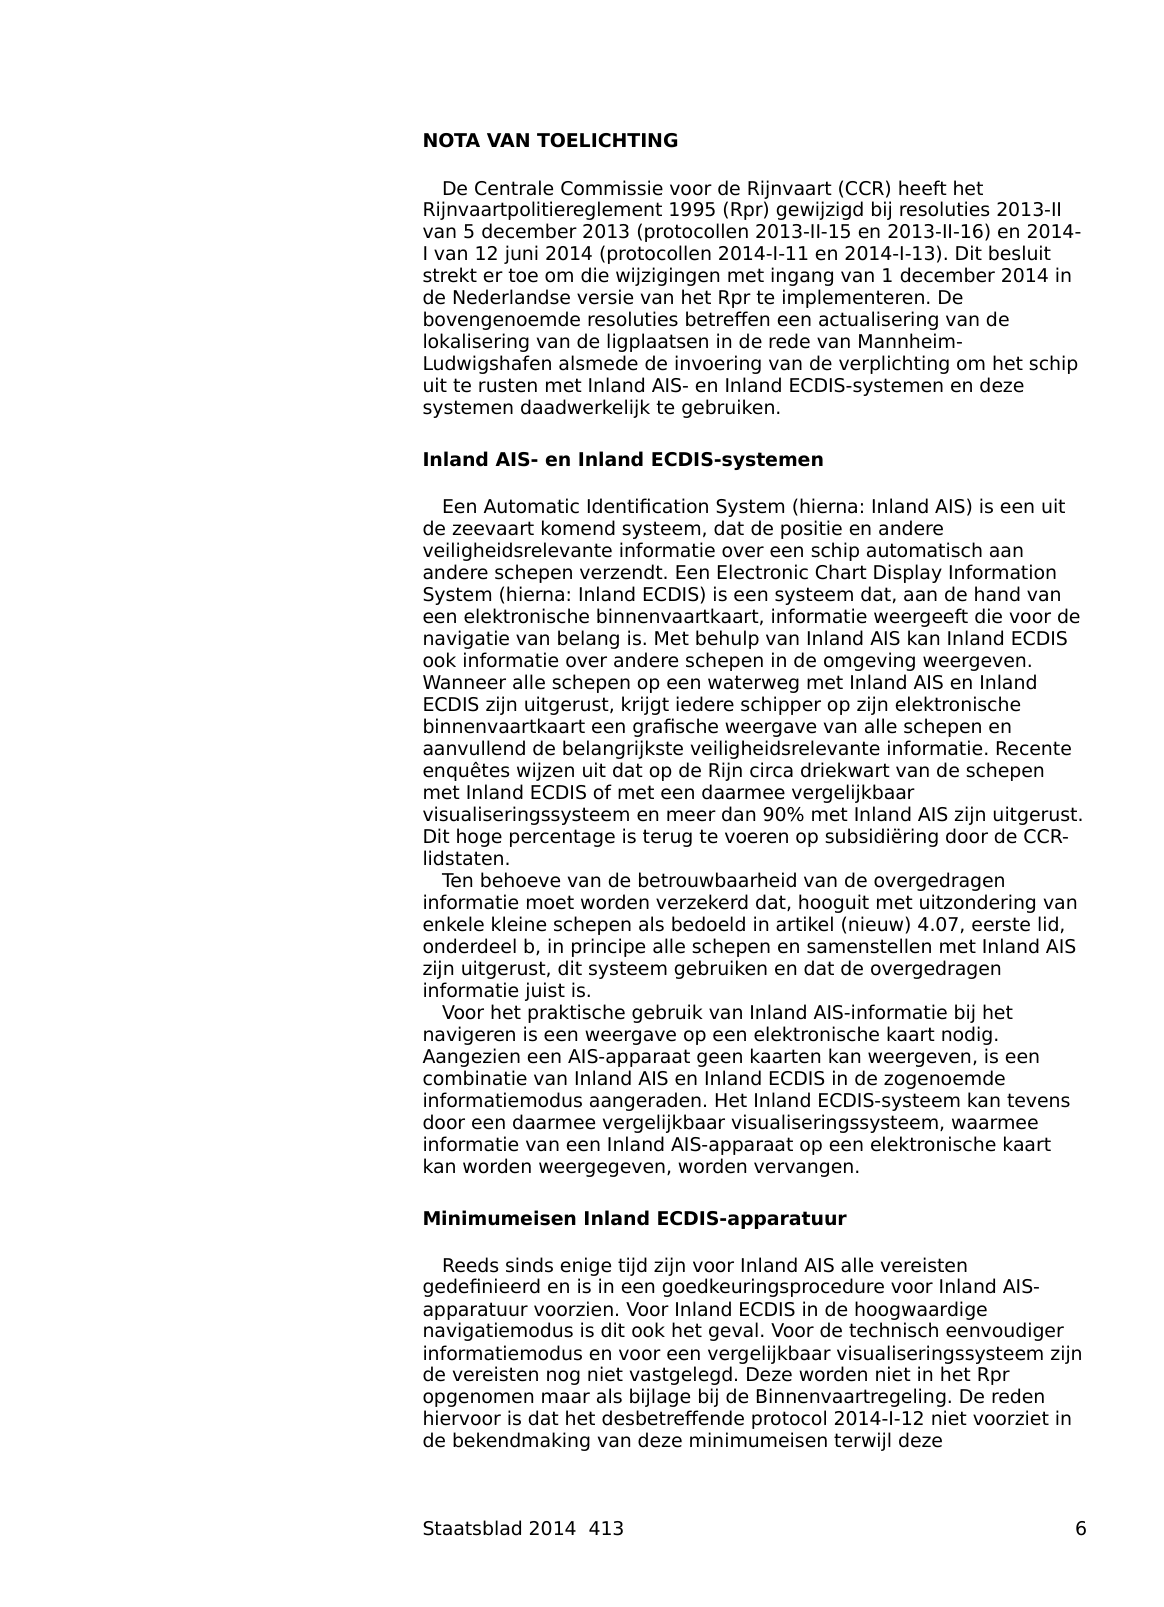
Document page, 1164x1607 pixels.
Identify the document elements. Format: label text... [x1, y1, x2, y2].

text Ten behoeve van de betrouwbaarheid van de overgedragen informatie moet worden verzekerd dat, hooguit met uitzondering van enkele kleine schepen als bedoeld in artikel (nieuw) 4.07, eerste lid, onderdeel b, in principe alle schepen en samenstellen met Inland AIS zijn uitgerust, dit systeem gebruiken en dat de overgedragen informatie juist is. [422, 870, 1087, 1002]
text Voor het praktische gebruik van Inland AIS-informatie bij het navigeren is een weergave op een elektronische kaart nodig. Aangezien een AIS-apparaat geen kaarten kan weergeven, is een combinatie van Inland AIS en Inland ECDIS in de zogenoemde informatiemodus aangeraden. Het Inland ECDIS-systeem kan tevens door een daarmee vergelijkbaar visualiseringssysteem, waarmee informatie van een Inland AIS-apparaat op een elektronische kaart kan worden weergegeven, worden vervangen. [422, 1002, 1087, 1177]
subtitle Inland AIS- en Inland ECDIS-systemen [422, 449, 1087, 471]
text De Centrale Commissie voor de Rijnvaart (CCR) heeft het Rijnvaartpolitiereglement 1995 (Rpr) gewijzigd bij resoluties 2013-II van 5 december 2013 (protocollen 2013-II-15 en 2013-II-16) en 2014-I van 12 juni 2014 (protocollen 2014-I-11 en 2014-I-13). Dit besluit strekt er toe om die wijzigingen met ingang van 1 december 2014 in de Nederlandse versie van het Rpr te implementeren. De bovengenoemde resoluties betreffen een actualisering van de lokalisering van de ligplaatsen in de rede van Mannheim-Ludwigshafen alsmede de invoering van de verplichting om het schip uit te rusten met Inland AIS- en Inland ECDIS-systemen en deze systemen daadwerkelijk te gebruiken. [422, 177, 1087, 419]
text Een Automatic Identification System (hierna: Inland AIS) is een uit de zeevaart komend systeem, dat de positie en andere veiligheidsrelevante informatie over een schip automatisch aan andere schepen verzendt. Een Electronic Chart Display Information System (hierna: Inland ECDIS) is een systeem dat, aan de hand van een elektronische binnenvaartkaart, informatie weergeeft die voor de navigatie van belang is. Met behulp van Inland AIS kan Inland ECDIS ook informatie over andere schepen in de omgeving weergeven. Wanneer alle schepen op een waterweg met Inland AIS en Inland ECDIS zijn uitgerust, krijgt iedere schipper op zijn elektronische binnenvaartkaart een grafische weergave van alle schepen en aanvullend de belangrijkste veiligheidsrelevante informatie. Recente enquêtes wijzen uit dat op de Rijn circa driekwart van de schepen met Inland ECDIS of met een daarmee vergelijkbaar visualiseringssysteem en meer dan 90% met Inland AIS zijn uitgerust. Dit hoge percentage is terug te voeren op subsidiëring door de CCR-lidstaten. [422, 496, 1087, 870]
subtitle Minimumeisen Inland ECDIS-apparatuur [422, 1207, 1087, 1229]
subtitle NOTA VAN TOELICHTING [422, 130, 1087, 152]
text Reeds sinds enige tijd zijn voor Inland AIS alle vereisten gedefinieerd en is in een goedkeuringsprocedure voor Inland AIS-apparatuur voorzien. Voor Inland ECDIS in de hoogwaardige navigatiemodus is dit ook het geval. Voor de technisch eenvoudiger informatiemodus en voor een vergelijkbaar visualiseringssysteem zijn de vereisten nog niet vastgelegd. Deze worden niet in het Rpr opgenomen maar als bijlage bij de Binnenvaartregeling. De reden hiervoor is dat het desbetreffende protocol 2014-I-12 niet voorziet in de bekendmaking van deze minimumeisen terwijl deze [422, 1254, 1087, 1452]
